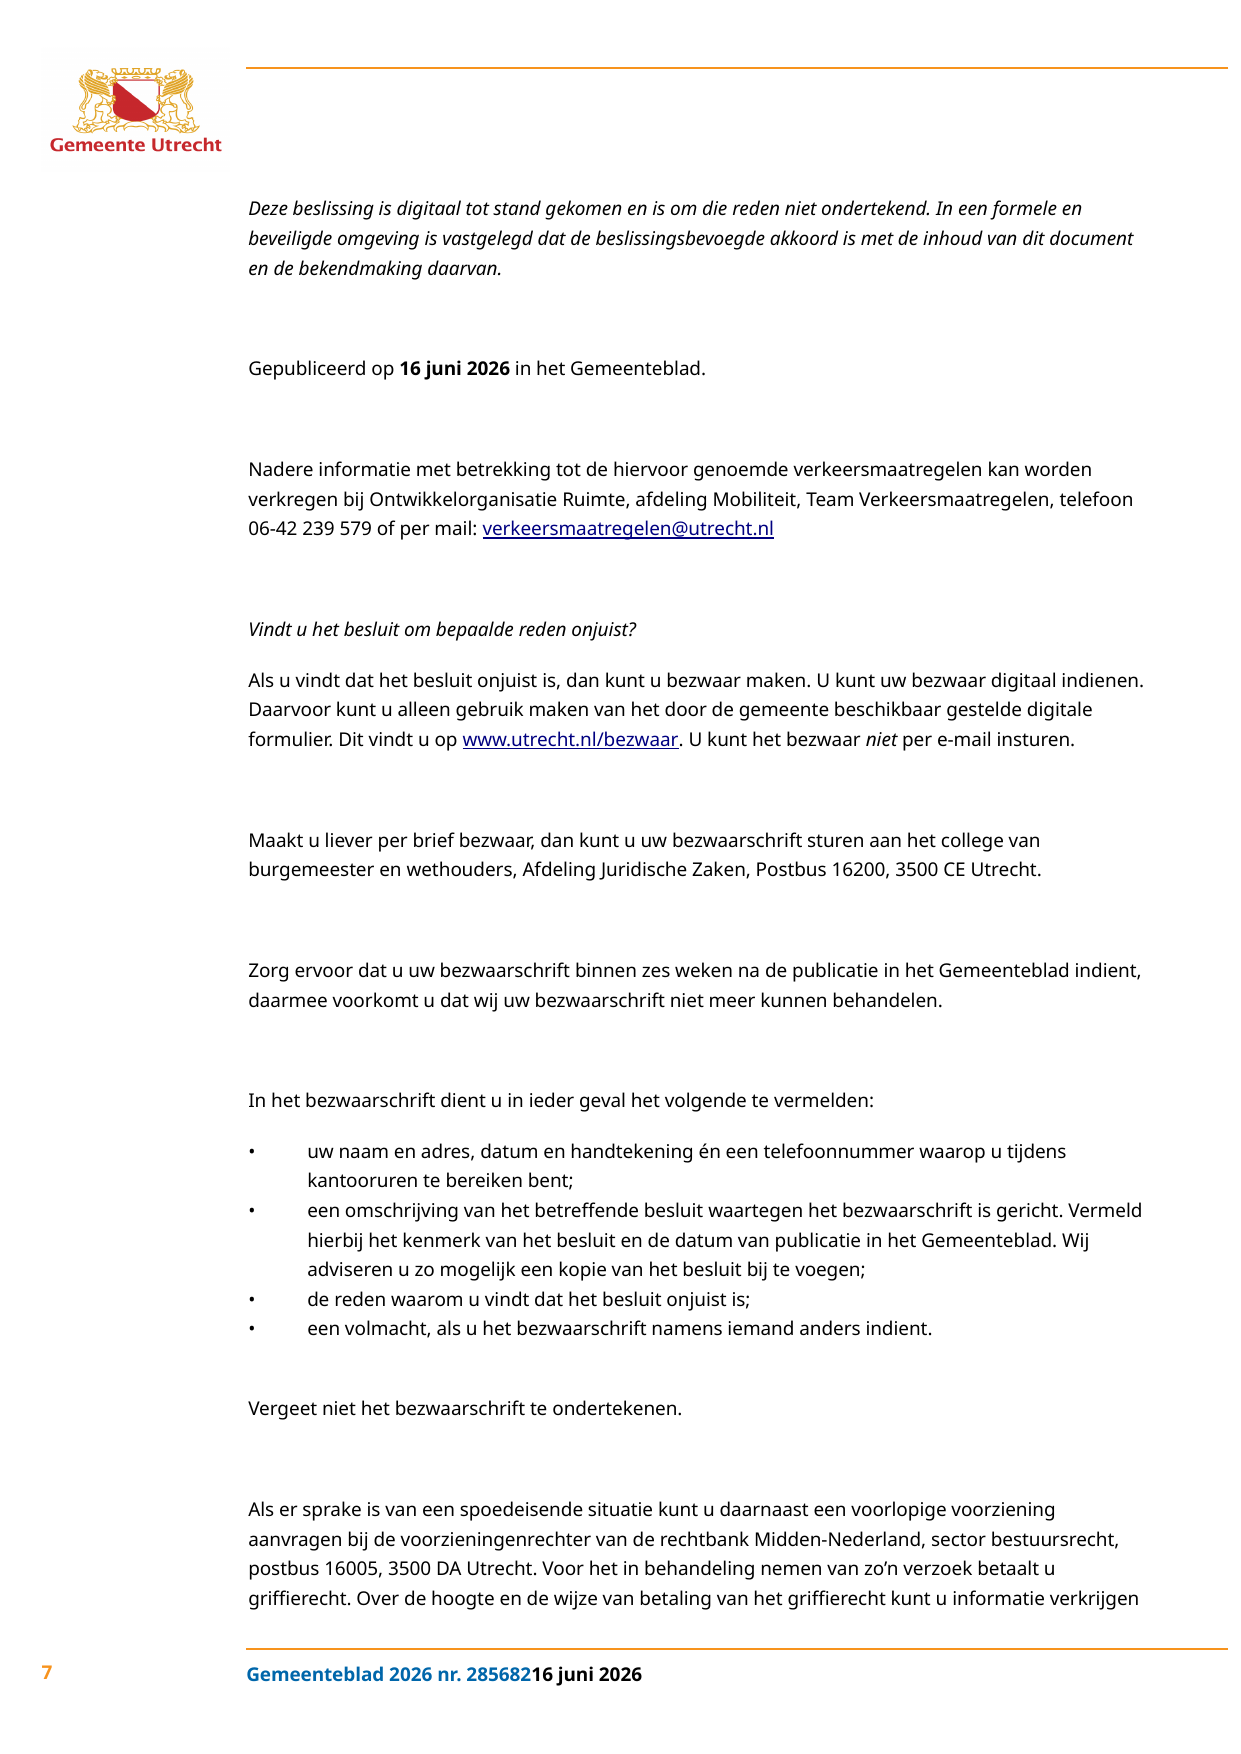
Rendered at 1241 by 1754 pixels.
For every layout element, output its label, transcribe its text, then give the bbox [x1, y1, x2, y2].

text Deze beslissing is digitaal tot stand gekomen en is om die reden niet ondertekend. In een formele en beveiligde omgeving is vastgelegd dat de beslissingsbevoegde akkoord is met de inhoud van dit document en de bekendmaking daarvan. [248, 196, 1152, 281]
list de reden waarom u vindt dat het besluit onjuist is; [248, 1286, 1152, 1312]
text Nadere informatie met betrekking tot de hiervoor genoemde verkeersmaatregelen kan worden verkregen bij Ontwikkelorganisatie Ruimte, afdeling Mobiliteit, Team Verkeersmaatregelen, telefoon 06-42 239 579 of per mail: verkeersmaatregelen@utrecht.nl [248, 456, 1152, 541]
list een volmacht, als u het bezwaarschrift namens iemand anders indient. [248, 1316, 1152, 1341]
text In het bezwaarschrift dient u in ieder geval het volgende te vermelden: [248, 1088, 1152, 1113]
list een omschrijving van het betreffende besluit waartegen het bezwaarschrift is gericht. Vermeld hierbij het kenmerk van het besluit en de datum van publicatie in het Gemeenteblad. Wij adviseren u zo mogelijk een kopie van het besluit bij te voegen; [248, 1197, 1152, 1282]
text Vergeet niet het bezwaarschrift te ondertekenen. [248, 1396, 1152, 1421]
text Maakt u liever per brief bezwaar, dan kunt u uw bezwaarschrift sturen aan het college van burgemeester en wethouders, Afdeling Juridische Zaken, Postbus 16200, 3500 CE Utrecht. [248, 827, 1152, 882]
text Als er sprake is van een spoedeisende situatie kunt u daarnaast een voorlopige voorziening aanvragen bij de voorzieningenrechter van de rechtbank Midden-Nederland, sector bestuursrecht, postbus 16005, 3500 DA Utrecht. Voor het in behandeling nemen van zo’n verzoek betaalt u griffierecht. Over de hoogte en de wijze van betaling van het griffierecht kunt u informatie verkrijgen [248, 1496, 1152, 1611]
text Als u vindt dat het besluit onjuist is, dan kunt u bezwaar maken. U kunt uw bezwaar digitaal indienen. Daarvoor kunt u alleen gebruik maken van het door de gemeente beschikbaar gestelde digitale formulier. Dit vindt u op www.utrecht.nl/bezwaar. U kunt het bezwaar niet per e-mail insturen. [248, 667, 1152, 752]
text Gepubliceerd op 16 juni 2026 in het Gemeenteblad. [248, 356, 1152, 381]
text Vindt u het besluit om bepaalde reden onjuist? [248, 616, 1152, 642]
picture [41, 47, 231, 172]
list uw naam en adres, datum en handtekening én een telefoonnummer waarop u tijdens kantooruren te bereiken bent; [248, 1138, 1152, 1193]
text Zorg ervoor dat u uw bezwaarschrift binnen zes weken na de publicatie in het Gemeenteblad indient, daarmee voorkomt u dat wij uw bezwaarschrift niet meer kunnen behandelen. [248, 957, 1152, 1013]
